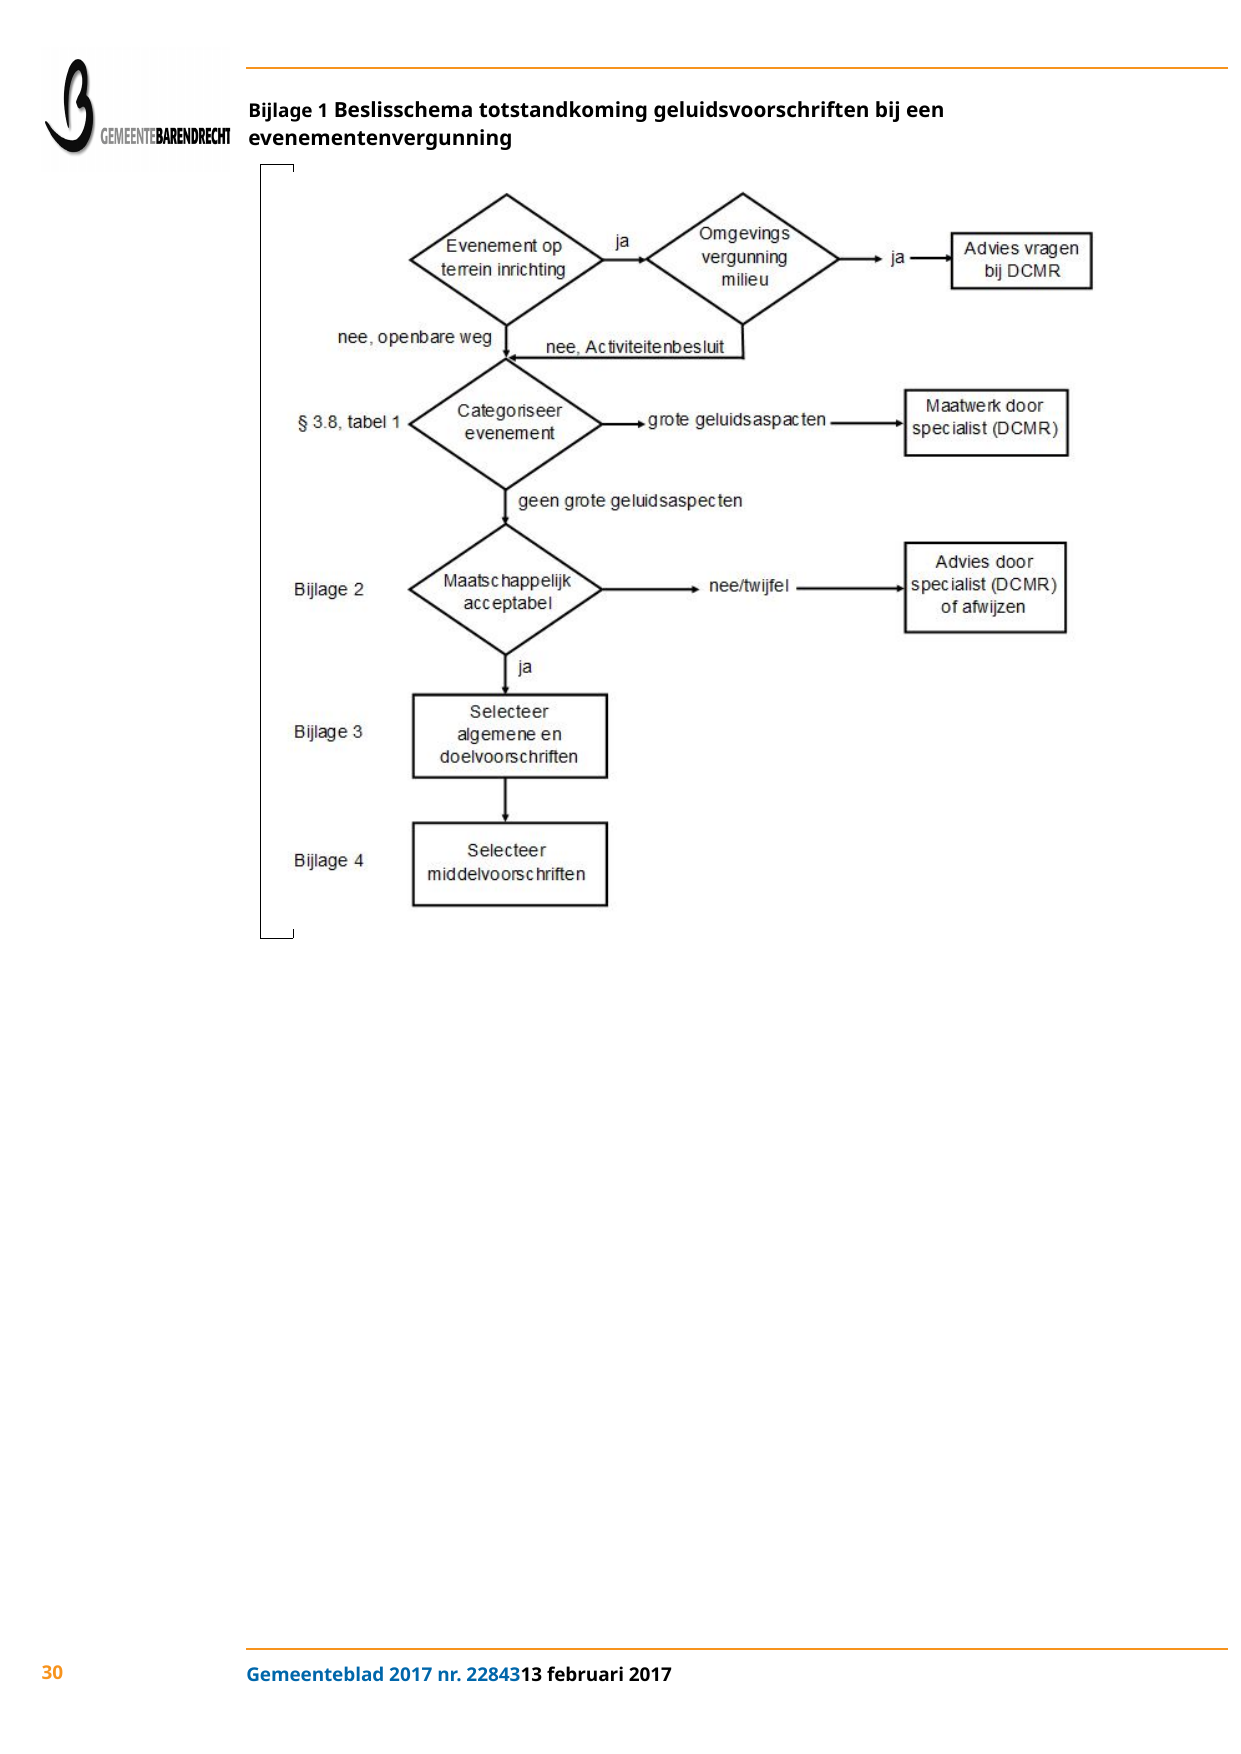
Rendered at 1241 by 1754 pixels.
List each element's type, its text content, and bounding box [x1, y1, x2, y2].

text Bijlage 1 Beslisschema totstandkoming geluidsvoorschriften bij een evenementenvergunning [248, 95, 1152, 152]
picture [41, 47, 231, 172]
picture [268, 172, 1108, 929]
